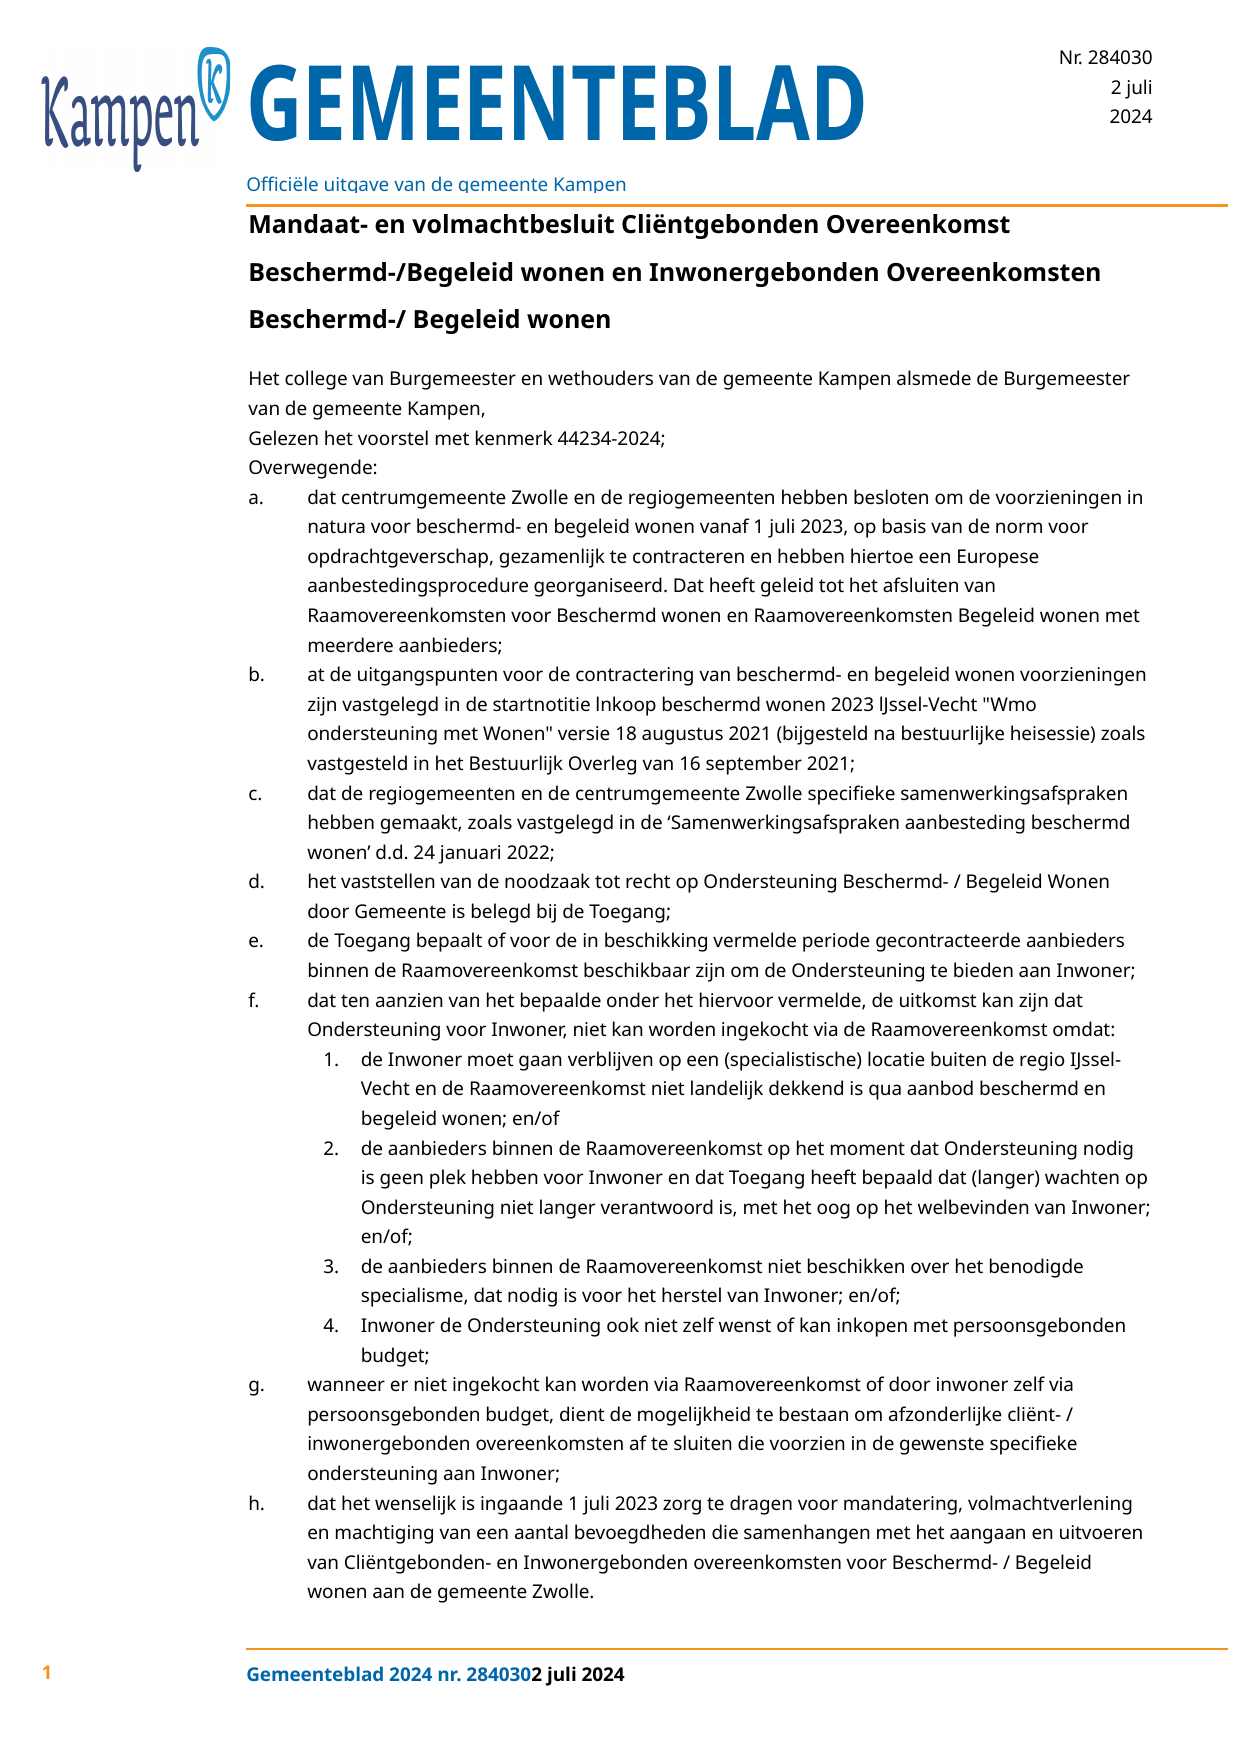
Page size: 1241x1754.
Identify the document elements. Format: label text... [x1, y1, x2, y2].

text Mandaat- en volmachtbesluit Cliëntgebonden Overeenkomst Beschermd-/Begeleid wonen en Inwonergebonden Overeenkomsten Beschermd-/ Begeleid wonen [248, 207, 1152, 336]
list het vaststellen van de noodzaak tot recht op Ondersteuning Beschermd- / Begeleid Wonen door Gemeente is belegd bij de Toegang; [248, 868, 1152, 924]
text Gelezen het voorstel met kenmerk 44234-2024; [248, 425, 1152, 450]
list dat het wenselijk is ingaande 1 juli 2023 zorg te dragen voor mandatering, volmachtverlening en machtiging van een aantal bevoegdheden die samenhangen met het aangaan en uitvoeren van Cliëntgebonden- en Inwonergebonden overeenkomsten voor Beschermd- / Begeleid wonen aan de gemeente Zwolle. [248, 1490, 1152, 1604]
list de aanbieders binnen de Raamovereenkomst op het moment dat Ondersteuning nodig is geen plek hebben voor Inwoner en dat Toegang heeft bepaald dat (langer) wachten op Ondersteuning niet langer verantwoord is, met het oog op het welbevinden van Inwoner; en/of; [323, 1135, 1152, 1249]
list at de uitgangspunten voor de contractering van beschermd- en begeleid wonen voorzieningen zijn vastgelegd in de startnotitie lnkoop beschermd wonen 2023 lJssel-Vecht "Wmo ondersteuning met Wonen" versie 18 augustus 2021 (bijgesteld na bestuurlijke heisessie) zoals vastgesteld in het Bestuurlijk Overleg van 16 september 2021; [248, 661, 1152, 776]
picture [41, 47, 231, 172]
list dat de regiogemeenten en de centrumgemeente Zwolle specifieke samenwerkingsafspraken hebben gemaakt, zoals vastgelegd in de ‘Samenwerkingsafspraken aanbesteding beschermd wonen’ d.d. 24 januari 2022; [248, 780, 1152, 864]
list de Toegang bepaalt of voor de in beschikking vermelde periode gecontracteerde aanbieders binnen de Raamovereenkomst beschikbaar zijn om de Ondersteuning te bieden aan Inwoner; [248, 928, 1152, 983]
text Overwegende: [248, 454, 1152, 480]
list wanneer er niet ingekocht kan worden via Raamovereenkomst of door inwoner zelf via persoonsgebonden budget, dient de mogelijkheid te bestaan om afzonderlijke cliënt- / inwonergebonden overeenkomsten af te sluiten die voorzien in de gewenste specifieke ondersteuning aan Inwoner; [248, 1371, 1152, 1486]
text Het college van Burgemeester en wethouders van de gemeente Kampen alsmede de Burgemeester van de gemeente Kampen, [248, 366, 1152, 421]
list Inwoner de Ondersteuning ook niet zelf wenst of kan inkopen met persoonsgebonden budget; [323, 1312, 1152, 1367]
list dat ten aanzien van het bepaalde onder het hiervoor vermelde, de uitkomst kan zijn dat Ondersteuning voor Inwoner, niet kan worden ingekocht via de Raamovereenkomst omdat: [248, 987, 1152, 1042]
list de aanbieders binnen de Raamovereenkomst niet beschikken over het benodigde specialisme, dat nodig is voor het herstel van Inwoner; en/of; [323, 1253, 1152, 1308]
list de Inwoner moet gaan verblijven op een (specialistische) locatie buiten de regio IJssel-Vecht en de Raamovereenkomst niet landelijk dekkend is qua aanbod beschermd en begeleid wonen; en/of [323, 1046, 1152, 1131]
list dat centrumgemeente Zwolle en de regiogemeenten hebben besloten om de voorzieningen in natura voor beschermd- en begeleid wonen vanaf 1 juli 2023, op basis van de norm voor opdrachtgeverschap, gezamenlijk te contracteren en hebben hiertoe een Europese aanbestedingsprocedure georganiseerd. Dat heeft geleid tot het afsluiten van Raamovereenkomsten voor Beschermd wonen en Raamovereenkomsten Begeleid wonen met meerdere aanbieders; [248, 484, 1152, 657]
